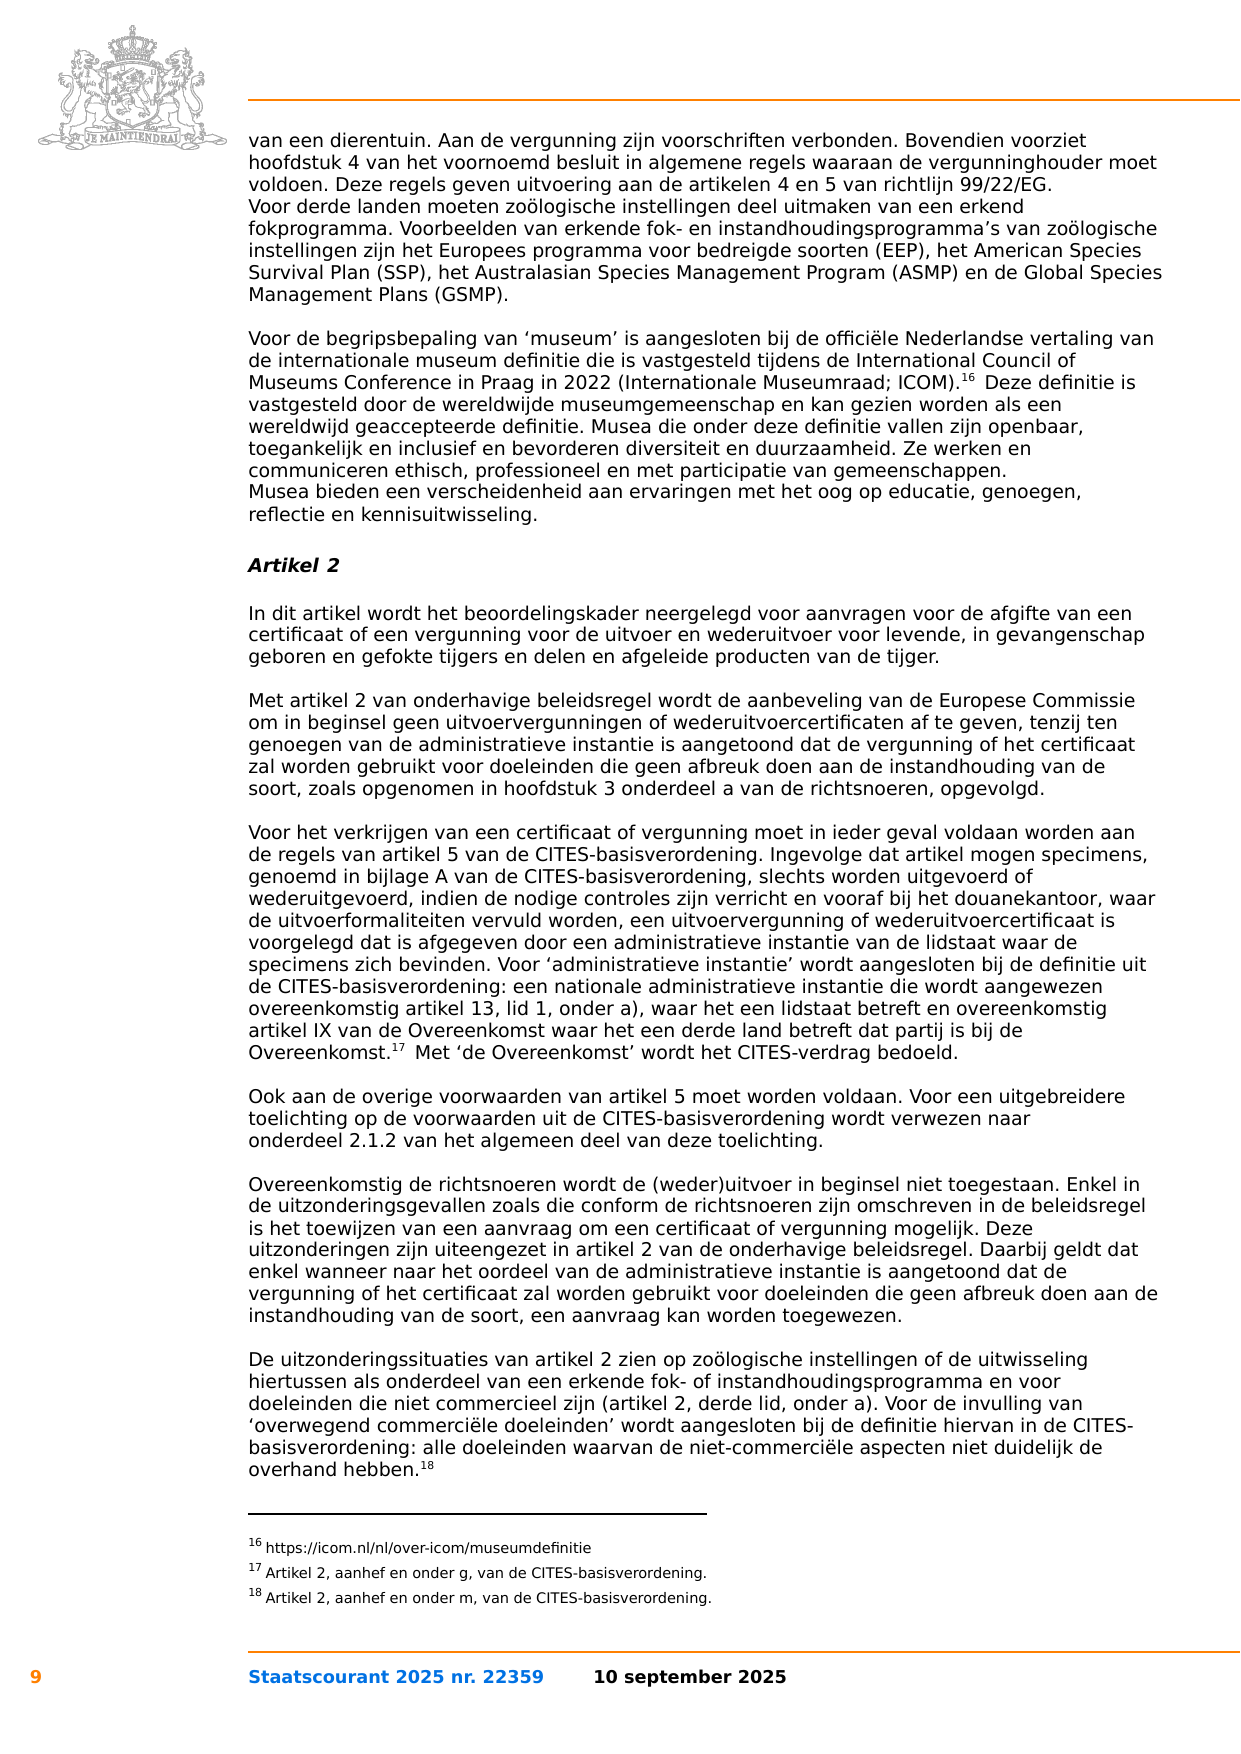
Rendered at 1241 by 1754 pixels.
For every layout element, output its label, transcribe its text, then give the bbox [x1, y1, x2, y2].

text Overeenkomstig de richtsnoeren wordt de (weder)uitvoer in beginsel niet toegestaan. Enkel in de uitzonderingsgevallen zoals die conform de richtsnoeren zijn omschreven in de beleidsregel is het toewijzen van een aanvraag om een certificaat of vergunning mogelijk. Deze uitzonderingen zijn uiteengezet in artikel 2 van de onderhavige beleidsregel. Daarbij geldt dat enkel wanneer naar het oordeel van de administratieve instantie is aangetoond dat de vergunning of het certificaat zal worden gebruikt voor doeleinden die geen afbreuk doen aan de instandhouding van de soort, een aanvraag kan worden toegewezen. [248, 1173, 1163, 1327]
text Ook aan de overige voorwaarden van artikel 5 moet worden voldaan. Voor een uitgebreidere toelichting op de voorwaarden uit de CITES-basisverordening wordt verwezen naar onderdeel 2.1.2 van het algemeen deel van deze toelichting. [248, 1086, 1163, 1152]
text van een dierentuin. Aan de vergunning zijn voorschriften verbonden. Bovendien voorziet hoofdstuk 4 van het voornoemd besluit in algemene regels waaraan de vergunninghouder moet voldoen. Deze regels geven uitvoering aan de artikelen 4 en 5 van richtlijn 99/22/EG. [248, 130, 1163, 196]
text Voor de begripsbepaling van ‘museum’ is aangesloten bij de officiële Nederlandse vertaling van de internationale museum definitie die is vastgesteld tijdens de International Council of Museums Conference in Praag in 2022 (Internationale Museumraad; ICOM). Deze definitie is vastgesteld door de wereldwijde museumgemeenschap en kan gezien worden als een wereldwijd geaccepteerde definitie. Musea die onder deze definitie vallen zijn openbaar, toegankelijk en inclusief en bevorderen diversiteit en duurzaamheid. Ze werken en communiceren ethisch, professioneel en met participatie van gemeenschappen. [248, 328, 1163, 481]
picture [38, 25, 227, 150]
text Artikel 2, aanhef en onder g, van de CITES-basisverordening. [248, 1561, 1163, 1583]
text In dit artikel wordt het beoordelingskader neergelegd voor aanvragen voor de afgifte van een certificaat of een vergunning voor de uitvoer en wederuitvoer voor levende, in gevangenschap geboren en gefokte tijgers en delen en afgeleide producten van de tijger. [248, 602, 1163, 668]
text De uitzonderingssituaties van artikel 2 zien op zoölogische instellingen of de uitwisseling hiertussen als onderdeel van een erkende fok- of instandhoudingsprogramma en voor doeleinden die niet commercieel zijn (artikel 2, derde lid, onder a). Voor de invulling van ‘overwegend commerciële doeleinden’ wordt aangesloten bij de definitie hiervan in de CITES-basisverordening: alle doeleinden waarvan de niet-commerciële aspecten niet duidelijk de overhand hebben. [248, 1349, 1163, 1481]
text Met artikel 2 van onderhavige beleidsregel wordt de aanbeveling van de Europese Commissie om in beginsel geen uitvoervergunningen of wederuitvoercertificaten af te geven, tenzij ten genoegen van de administratieve instantie is aangetoond dat de vergunning of het certificaat zal worden gebruikt voor doeleinden die geen afbreuk doen aan de instandhouding van de soort, zoals opgenomen in hoofdstuk 3 onderdeel a van de richtsnoeren, opgevolgd. [248, 690, 1163, 800]
text Voor het verkrijgen van een certificaat of vergunning moet in ieder geval voldaan worden aan de regels van artikel 5 van de CITES-basisverordening. Ingevolge dat artikel mogen specimens, genoemd in bijlage A van de CITES-basisverordening, slechts worden uitgevoerd of wederuitgevoerd, indien de nodige controles zijn verricht en vooraf bij het douanekantoor, waar de uitvoerformaliteiten vervuld worden, een uitvoervergunning of wederuitvoercertificaat is voorgelegd dat is afgegeven door een administratieve instantie van de lidstaat waar de specimens zich bevinden. Voor ‘administratieve instantie’ wordt aangesloten bij de definitie uit de CITES-basisverordening: een nationale administratieve instantie die wordt aangewezen overeenkomstig artikel 13, lid 1, onder a), waar het een lidstaat betreft en overeenkomstig artikel IX van de Overeenkomst waar het een derde land betreft dat partij is bij de Overeenkomst. Met ‘de Overeenkomst’ wordt het CITES-verdrag bedoeld. [248, 822, 1163, 1064]
text Voor derde landen moeten zoölogische instellingen deel uitmaken van een erkend fokprogramma. Voorbeelden van erkende fok- en instandhoudingsprogramma’s van zoölogische instellingen zijn het Europees programma voor bedreigde soorten (EEP), het American Species Survival Plan (SSP), het Australasian Species Management Program (ASMP) en de Global Species Management Plans (GSMP). [248, 196, 1163, 306]
text Musea bieden een verscheidenheid aan ervaringen met het oog op educatie, genoegen, reflectie en kennisuitwisseling. [248, 481, 1163, 525]
subtitle Artikel 2 [248, 555, 1163, 577]
text https://icom.nl/nl/over-icom/museumdefinitie [248, 1536, 1163, 1558]
text Artikel 2, aanhef en onder m, van de CITES-basisverordening. [248, 1586, 1163, 1608]
